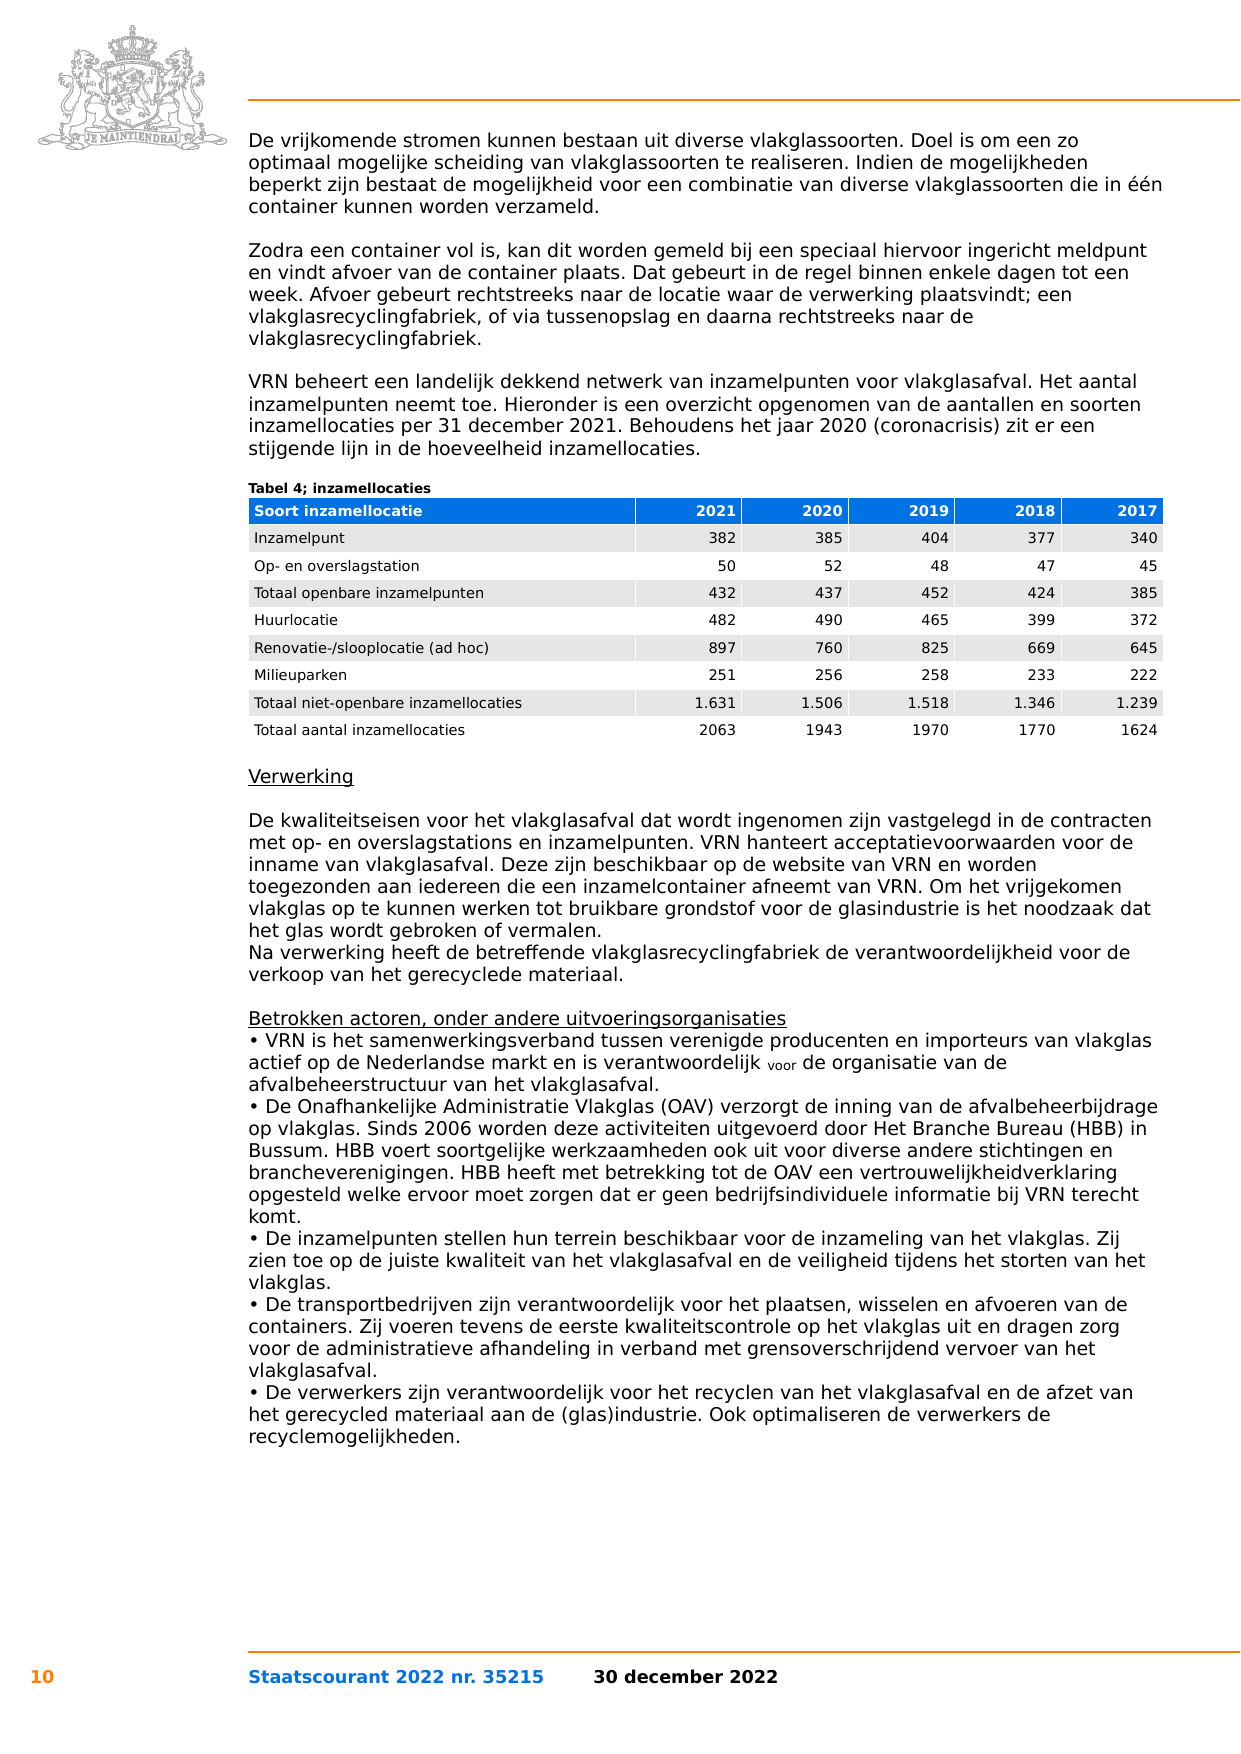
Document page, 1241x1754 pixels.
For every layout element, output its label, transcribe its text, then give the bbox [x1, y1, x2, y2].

table_cell 1.506 [742, 690, 848, 716]
table_cell 385 [742, 525, 848, 552]
text De kwaliteitseisen voor het vlakglasafval dat wordt ingenomen zijn vastgelegd in de contracten met op- en overslagstations en inzamelpunten. VRN hanteert acceptatievoorwaarden voor de inname van vlakglasafval. Deze zijn beschikbaar op de website van VRN en worden toegezonden aan iedereen die een inzamelcontainer afneemt van VRN. Om het vrijgekomen vlakglas op te kunnen werken tot bruikbare grondstof voor de glasindustrie is het noodzaak dat het glas wordt gebroken of vermalen. [248, 810, 1163, 942]
table_cell Totaal openbare inzamelpunten [249, 580, 635, 607]
text • De verwerkers zijn verantwoordelijk voor het recyclen van het vlakglasafval en de afzet van het gerecycled materiaal aan de (glas)industrie. Ook optimaliseren de verwerkers de recyclemogelijkheden. [248, 1382, 1163, 1448]
text Zodra een container vol is, kan dit worden gemeld bij een speciaal hiervoor ingericht meldpunt en vindt afvoer van de container plaats. Dat gebeurt in de regel binnen enkele dagen tot een week. Afvoer gebeurt rechtstreeks naar de locatie waar de verwerking plaatsvindt; een vlakglasrecyclingfabriek, of via tussenopslag en daarna rechtstreeks naar de vlakglasrecyclingfabriek. [248, 240, 1163, 349]
table_cell 399 [955, 608, 1061, 634]
subtitle Betrokken actoren, onder andere uitvoeringsorganisaties [248, 1008, 1163, 1030]
table_cell 2019 [849, 498, 954, 524]
table_cell 760 [742, 635, 848, 661]
table_cell 452 [849, 580, 954, 607]
table_cell Soort inzamellocatie [249, 498, 635, 524]
table_cell 1.518 [849, 690, 954, 716]
table_cell Milieuparken [249, 663, 635, 689]
table_cell 2017 [1062, 498, 1163, 524]
table_cell 482 [636, 608, 741, 634]
table_header Tabel 4; inzamellocaties [248, 481, 1163, 497]
subtitle Verwerking [248, 766, 1163, 788]
table_cell 897 [636, 635, 741, 661]
table_cell Huurlocatie [249, 608, 635, 634]
table_cell 1624 [1062, 717, 1163, 743]
table_cell Op- en overslagstation [249, 553, 635, 579]
text • VRN is het samenwerkingsverband tussen verenigde producenten en importeurs van vlakglas actief op de Nederlandse markt en is verantwoordelijk voor de organisatie van de afvalbeheerstructuur van het vlakglasafval. [248, 1030, 1163, 1096]
table_cell 47 [955, 553, 1061, 579]
table_cell 432 [636, 580, 741, 607]
table_cell 490 [742, 608, 848, 634]
table_cell 52 [742, 553, 848, 579]
table_cell 251 [636, 663, 741, 689]
text • De inzamelpunten stellen hun terrein beschikbaar voor de inzameling van het vlakglas. Zij zien toe op de juiste kwaliteit van het vlakglasafval en de veiligheid tijdens het storten van het vlakglas. [248, 1228, 1163, 1294]
table_cell 1.631 [636, 690, 741, 716]
picture [38, 25, 227, 150]
table_cell Inzamelpunt [249, 525, 635, 552]
table_cell 424 [955, 580, 1061, 607]
table_cell 382 [636, 525, 741, 552]
table_cell 50 [636, 553, 741, 579]
table_cell 48 [849, 553, 954, 579]
text • De Onafhankelijke Administratie Vlakglas (OAV) verzorgt de inning van de afvalbeheerbijdrage op vlakglas. Sinds 2006 worden deze activiteiten uitgevoerd door Het Branche Bureau (HBB) in Bussum. HBB voert soortgelijke werkzaamheden ook uit voor diverse andere stichtingen en brancheverenigingen. HBB heeft met betrekking tot de OAV een vertrouwelijkheidverklaring opgesteld welke ervoor moet zorgen dat er geen bedrijfsindividuele informatie bij VRN terecht komt. [248, 1096, 1163, 1228]
table_cell 256 [742, 663, 848, 689]
table_cell 45 [1062, 553, 1163, 579]
table_cell 1770 [955, 717, 1061, 743]
table_cell 825 [849, 635, 954, 661]
table_cell 377 [955, 525, 1061, 552]
table_cell Renovatie-/slooplocatie (ad hoc) [249, 635, 635, 661]
text • De transportbedrijven zijn verantwoordelijk voor het plaatsen, wisselen en afvoeren van de containers. Zij voeren tevens de eerste kwaliteitscontrole op het vlakglas uit en dragen zorg voor de administratieve afhandeling in verband met grensoverschrijdend vervoer van het vlakglasafval. [248, 1294, 1163, 1382]
table_cell 1.239 [1062, 690, 1163, 716]
text VRN beheert een landelijk dekkend netwerk van inzamelpunten voor vlakglasafval. Het aantal inzamelpunten neemt toe. Hieronder is een overzicht opgenomen van de aantallen en soorten inzamellocaties per 31 december 2021. Behoudens het jaar 2020 (coronacrisis) zit er een stijgende lijn in de hoeveelheid inzamellocaties. [248, 371, 1163, 459]
table_cell 258 [849, 663, 954, 689]
table_cell 645 [1062, 635, 1163, 661]
table_cell 233 [955, 663, 1061, 689]
table_cell 2020 [742, 498, 848, 524]
text Na verwerking heeft de betreffende vlakglasrecyclingfabriek de verantwoordelijkheid voor de verkoop van het gerecyclede materiaal. [248, 942, 1163, 986]
table_cell 340 [1062, 525, 1163, 552]
table_cell 372 [1062, 608, 1163, 634]
table_cell 1943 [742, 717, 848, 743]
table_cell 2018 [955, 498, 1061, 524]
table_cell 1970 [849, 717, 954, 743]
text De vrijkomende stromen kunnen bestaan uit diverse vlakglassoorten. Doel is om een zo optimaal mogelijke scheiding van vlakglassoorten te realiseren. Indien de mogelijkheden beperkt zijn bestaat de mogelijkheid voor een combinatie van diverse vlakglassoorten die in één container kunnen worden verzameld. [248, 130, 1163, 218]
table_cell 1.346 [955, 690, 1061, 716]
table_cell 669 [955, 635, 1061, 661]
table_cell 2021 [636, 498, 741, 524]
table_cell Totaal aantal inzamellocaties [249, 717, 635, 743]
table_cell 437 [742, 580, 848, 607]
table_cell 222 [1062, 663, 1163, 689]
table_cell 385 [1062, 580, 1163, 607]
table_cell Totaal niet-openbare inzamellocaties [249, 690, 635, 716]
table_cell 465 [849, 608, 954, 634]
table_cell 404 [849, 525, 954, 552]
table_cell 2063 [636, 717, 741, 743]
